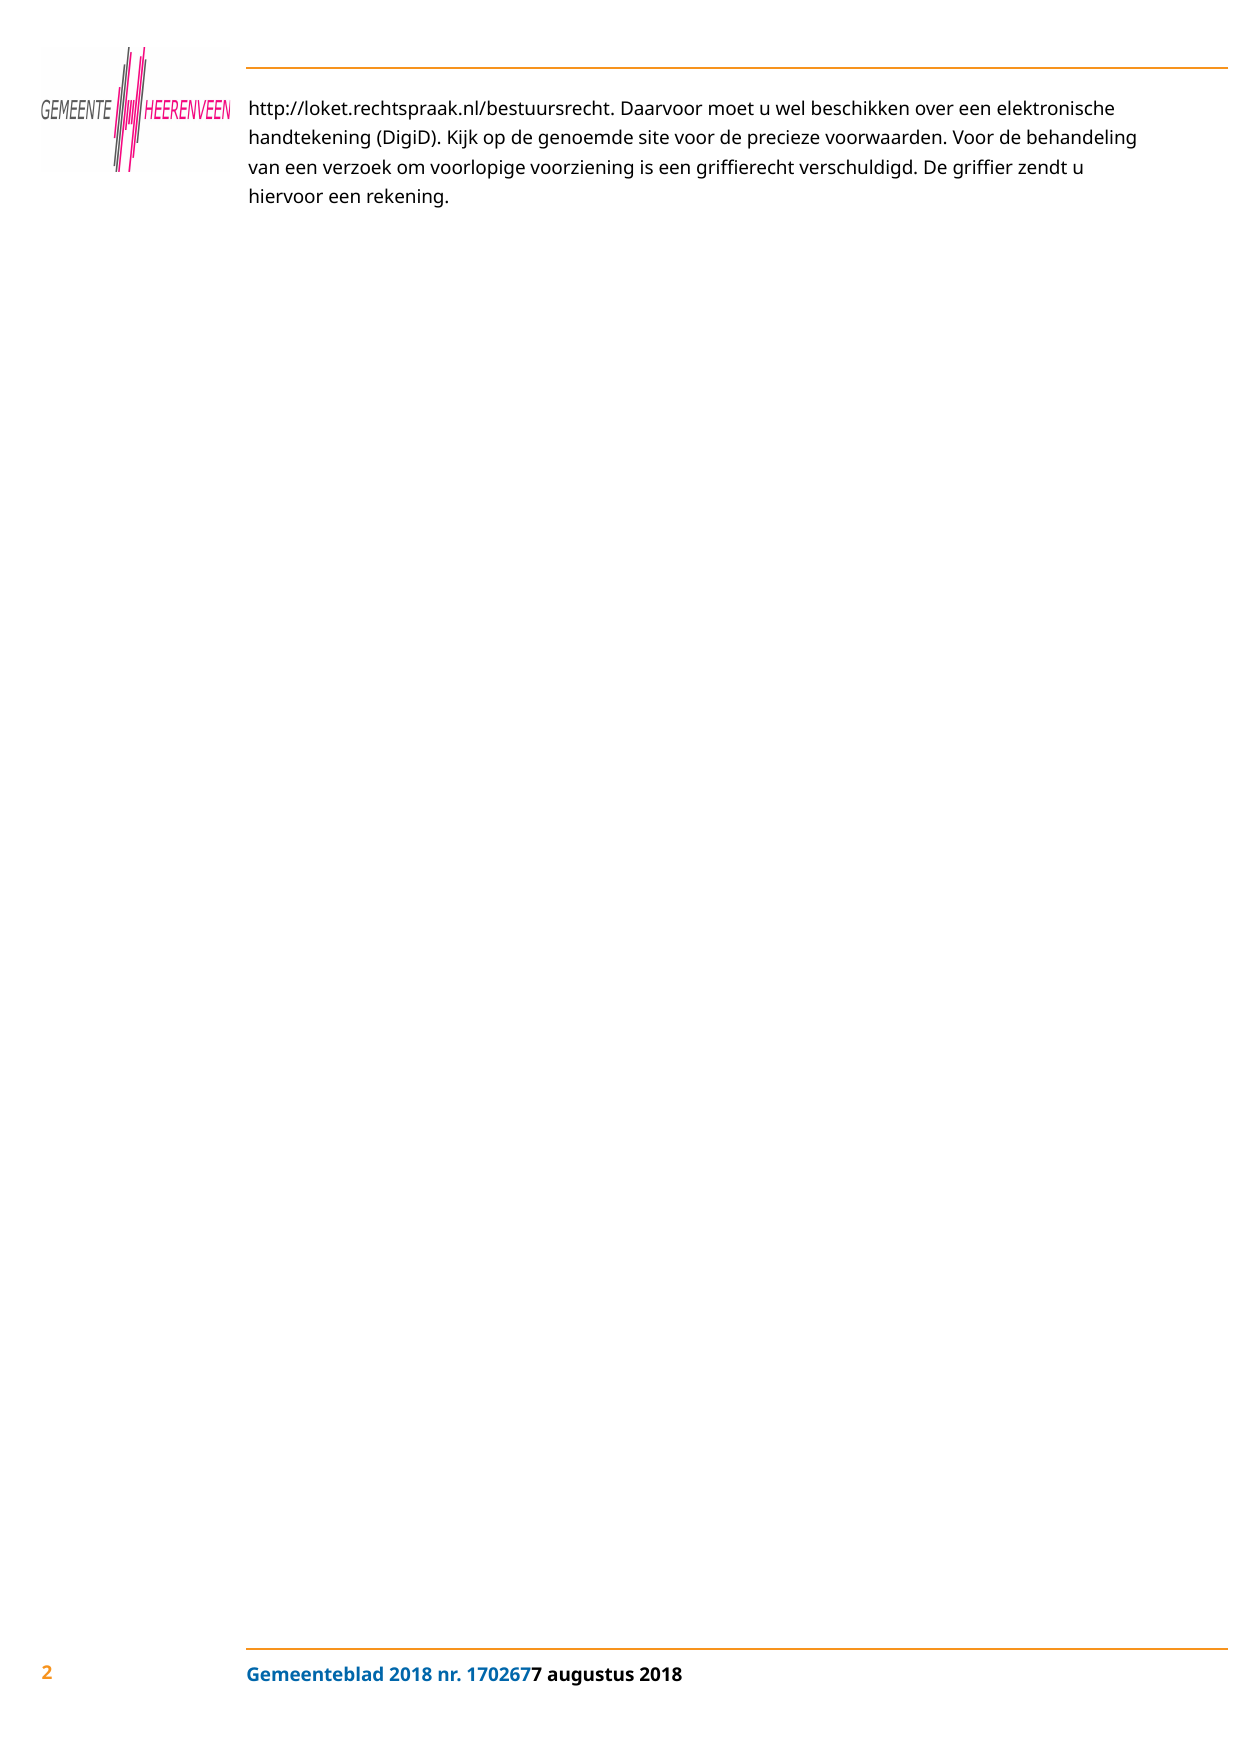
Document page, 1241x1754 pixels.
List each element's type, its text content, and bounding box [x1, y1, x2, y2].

text http://loket.rechtspraak.nl/bestuursrecht. Daarvoor moet u wel beschikken over een elektronische handtekening (DigiD). Kijk op de genoemde site voor de precieze voorwaarden. Voor de behandeling van een verzoek om voorlopige voorziening is een griffierecht verschuldigd. De griffier zendt u hiervoor een rekening. [248, 95, 1152, 209]
picture [41, 47, 231, 172]
